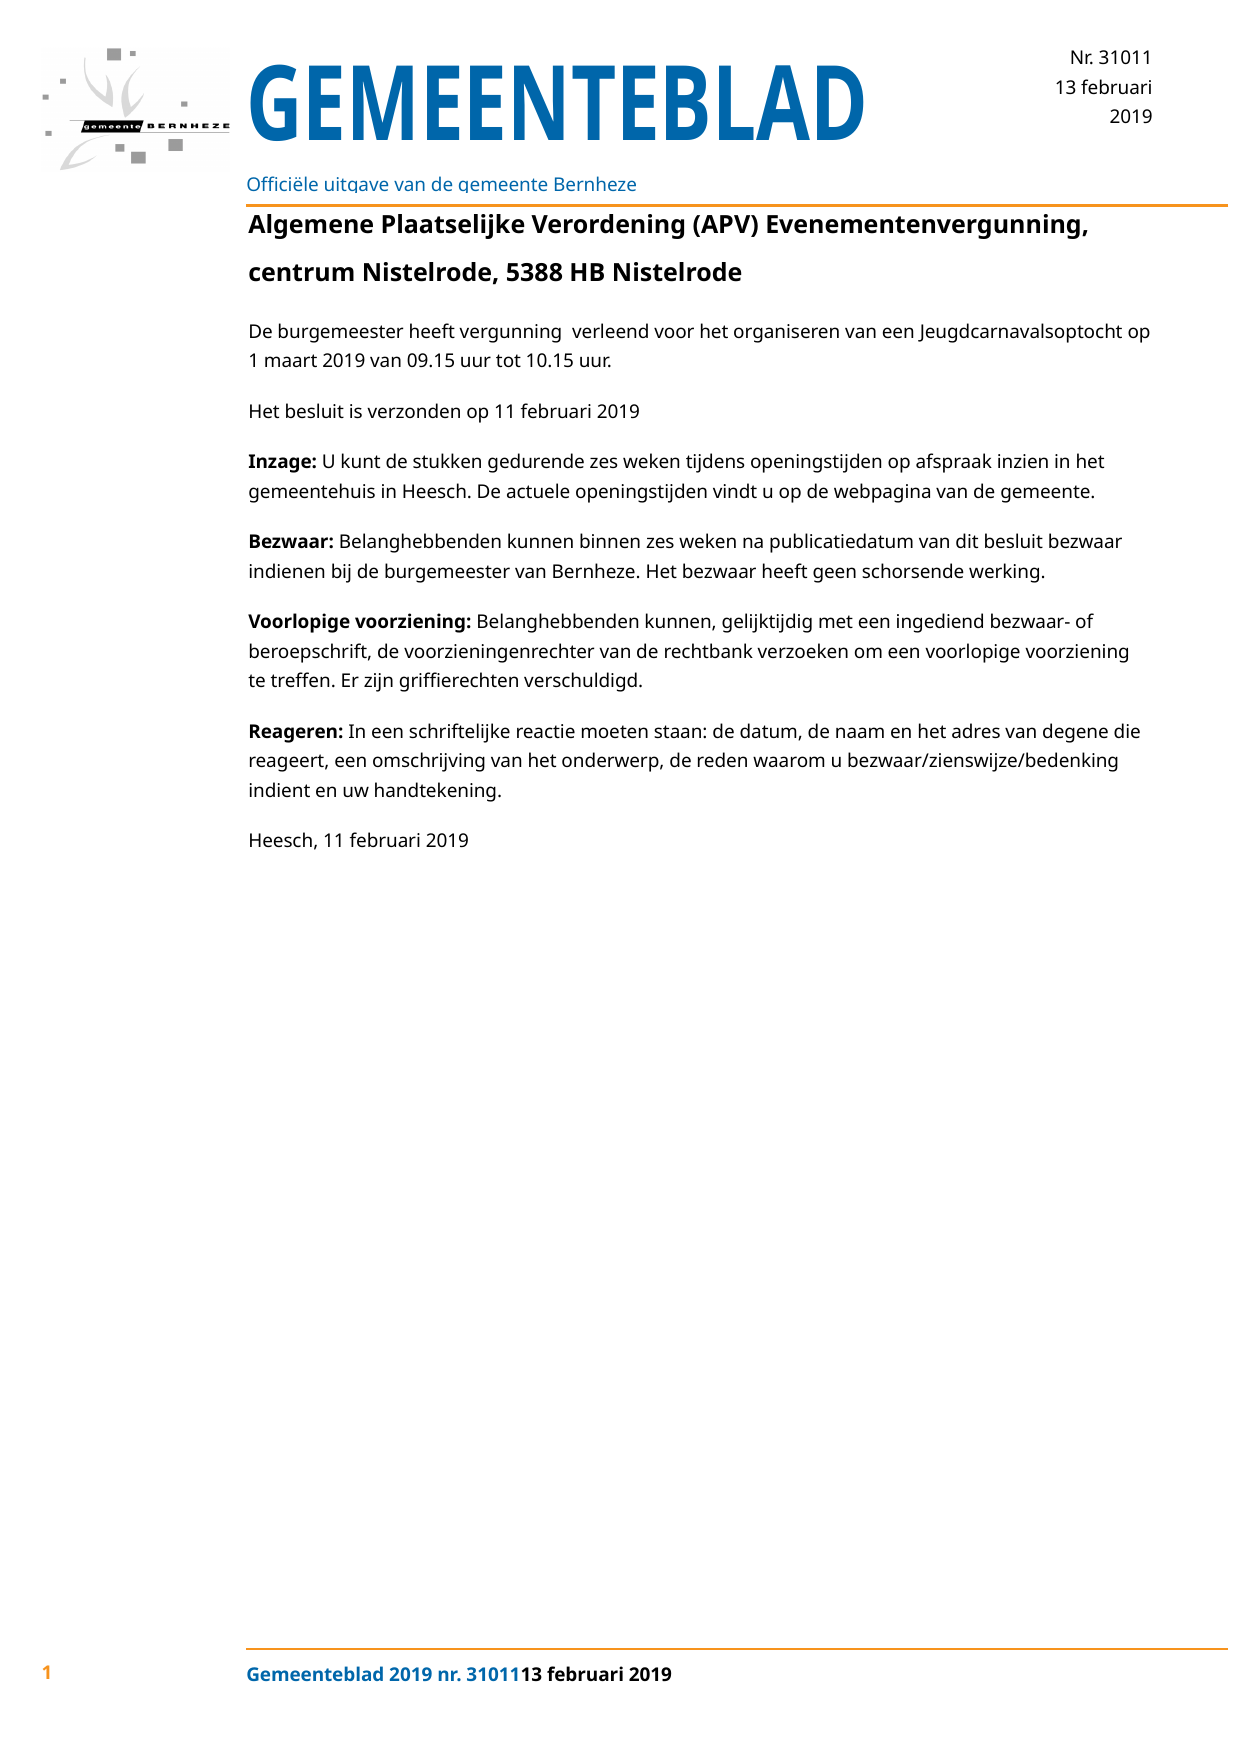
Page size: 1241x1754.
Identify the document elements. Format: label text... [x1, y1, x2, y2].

text Bezwaar: Belanghebbenden kunnen binnen zes weken na publicatiedatum van dit besluit bezwaar indienen bij de burgemeester van Bernheze. Het bezwaar heeft geen schorsende werking. [248, 528, 1152, 584]
text Heesch, 11 februari 2019 [248, 827, 1152, 853]
text De burgemeester heeft vergunning verleend voor het organiseren van een Jeugdcarnavalsoptocht op 1 maart 2019 van 09.15 uur tot 10.15 uur. [248, 318, 1152, 373]
text Het besluit is verzonden op 11 februari 2019 [248, 398, 1152, 424]
text Inzage: U kunt de stukken gedurende zes weken tijdens openingstijden op afspraak inzien in het gemeentehuis in Heesch. De actuele openingstijden vindt u op de webpagina van de gemeente. [248, 448, 1152, 504]
text Reageren: In een schriftelijke reactie moeten staan: de datum, de naam en het adres van degene die reageert, een omschrijving van het onderwerp, de reden waarom u bezwaar/zienswijze/bedenking indient en uw handtekening. [248, 718, 1152, 803]
text Voorlopige voorziening: Belanghebbenden kunnen, gelijktijdig met een ingediend bezwaar- of beroepschrift, de voorzieningenrechter van de rechtbank verzoeken om een voorlopige voorziening te treffen. Er zijn griffierechten verschuldigd. [248, 608, 1152, 693]
picture [41, 47, 231, 172]
text Algemene Plaatselijke Verordening (APV) Evenementenvergunning, centrum Nistelrode, 5388 HB Nistelrode [248, 207, 1152, 288]
